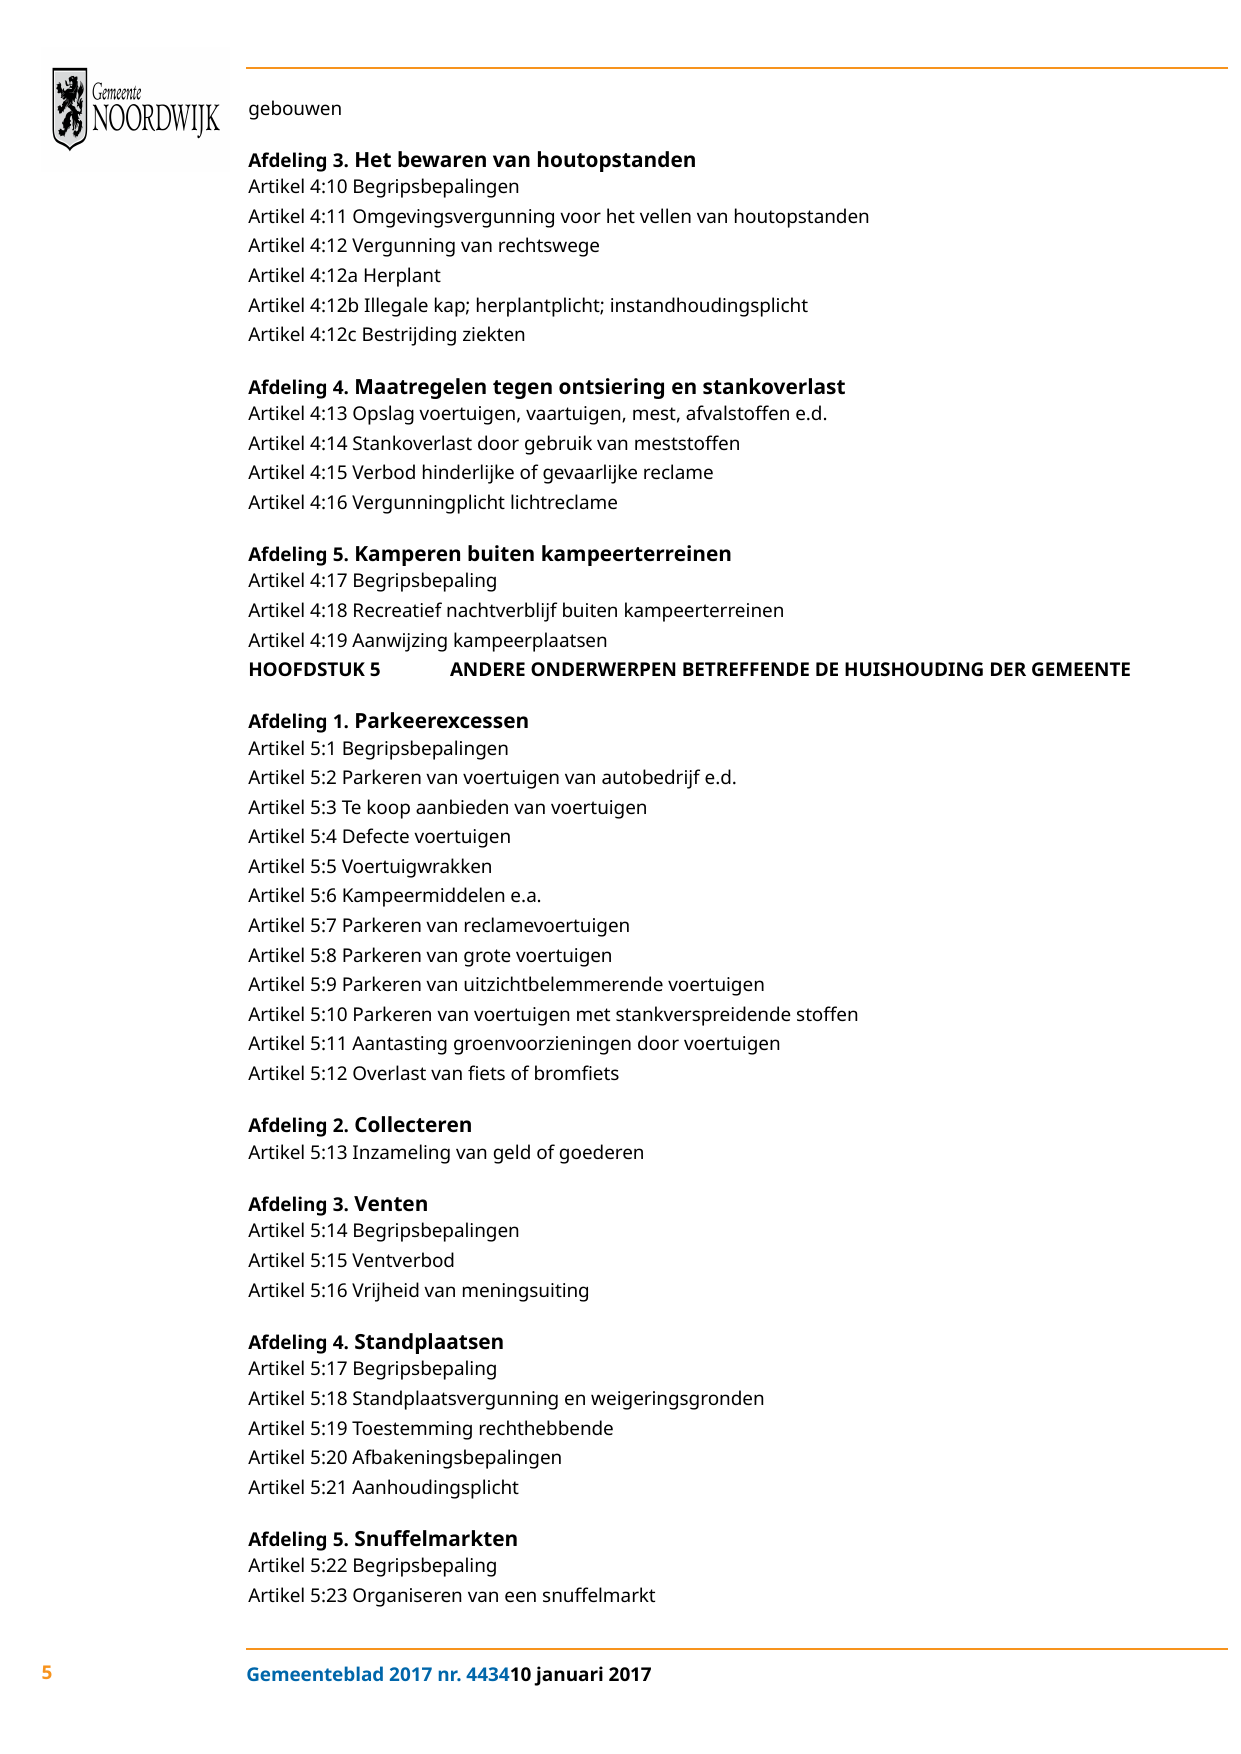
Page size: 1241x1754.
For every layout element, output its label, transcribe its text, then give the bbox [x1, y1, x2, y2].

text Afdeling 2. Collecteren [248, 1110, 1152, 1139]
table_header HOOFDSTUK 5 [248, 657, 450, 682]
text Artikel 5:21 Aanhoudingsplicht [248, 1474, 1152, 1499]
text Artikel 5:3 Te koop aanbieden van voertuigen [248, 794, 1152, 819]
text Artikel 4:10 Begripsbepalingen [248, 173, 1152, 199]
text Artikel 5:14 Begripsbepalingen [248, 1218, 1152, 1243]
text Afdeling 1. Parkeerexcessen [248, 706, 1152, 735]
text Artikel 5:23 Organiseren van een snuffelmarkt [248, 1582, 1152, 1608]
text Artikel 5:5 Voertuigwrakken [248, 853, 1152, 879]
text Afdeling 5. Snuffelmarkten [248, 1524, 1152, 1553]
text Artikel 4:12a Herplant [248, 262, 1152, 288]
text Artikel 4:12 Vergunning van rechtswege [248, 233, 1152, 258]
text Artikel 5:22 Begripsbepaling [248, 1553, 1152, 1578]
text Artikel 5:1 Begripsbepalingen [248, 735, 1152, 760]
text Artikel 5:11 Aantasting groenvoorzieningen door voertuigen [248, 1031, 1152, 1056]
text Artikel 4:15 Verbod hinderlijke of gevaarlijke reclame [248, 459, 1152, 485]
text Artikel 5:20 Afbakeningsbepalingen [248, 1444, 1152, 1470]
text Artikel 4:18 Recreatief nachtverblijf buiten kampeerterreinen [248, 597, 1152, 623]
text Artikel 5:6 Kampeermiddelen e.a. [248, 883, 1152, 908]
text Artikel 4:12b Illegale kap; herplantplicht; instandhoudingsplicht [248, 292, 1152, 318]
text Artikel 4:19 Aanwijzing kampeerplaatsen [248, 627, 1152, 653]
text Artikel 5:18 Standplaatsvergunning en weigeringsgronden [248, 1385, 1152, 1411]
text Afdeling 5. Kamperen buiten kampeerterreinen [248, 539, 1152, 568]
text Artikel 5:8 Parkeren van grote voertuigen [248, 942, 1152, 967]
text Artikel 4:11 Omgevingsvergunning voor het vellen van houtopstanden [248, 203, 1152, 229]
text Artikel 5:10 Parkeren van voertuigen met stankverspreidende stoffen [248, 1001, 1152, 1027]
text Artikel 5:4 Defecte voertuigen [248, 823, 1152, 849]
text Artikel 5:7 Parkeren van reclamevoertuigen [248, 912, 1152, 938]
text Afdeling 3. Venten [248, 1189, 1152, 1218]
text Afdeling 4. Standplaatsen [248, 1327, 1152, 1356]
text Artikel 4:16 Vergunningplicht lichtreclame [248, 489, 1152, 515]
text Artikel 5:19 Toestemming rechthebbende [248, 1415, 1152, 1440]
text Artikel 4:17 Begripsbepaling [248, 568, 1152, 593]
text Artikel 4:13 Opslag voertuigen, vaartuigen, mest, afvalstoffen e.d. [248, 400, 1152, 426]
text Artikel 5:16 Vrijheid van meningsuiting [248, 1277, 1152, 1302]
text Artikel 5:12 Overlast van fiets of bromfiets [248, 1060, 1152, 1086]
text Artikel 4:12c Bestrijding ziekten [248, 321, 1152, 347]
text Afdeling 4. Maatregelen tegen ontsiering en stankoverlast [248, 372, 1152, 400]
text Artikel 5:2 Parkeren van voertuigen van autobedrijf e.d. [248, 764, 1152, 790]
text Artikel 5:15 Ventverbod [248, 1247, 1152, 1273]
text Artikel 5:17 Begripsbepaling [248, 1356, 1152, 1381]
table_header ANDERE ONDERWERPEN BETREFFENDE DE HUISHOUDING DER GEMEENTE [450, 657, 1152, 682]
text Artikel 5:13 Inzameling van geld of goederen [248, 1139, 1152, 1164]
text Artikel 4:14 Stankoverlast door gebruik van meststoffen [248, 430, 1152, 456]
text gebouwen [248, 95, 1152, 121]
text Afdeling 3. Het bewaren van houtopstanden [248, 145, 1152, 173]
picture [41, 47, 231, 172]
text Artikel 5:9 Parkeren van uitzichtbelemmerende voertuigen [248, 971, 1152, 997]
